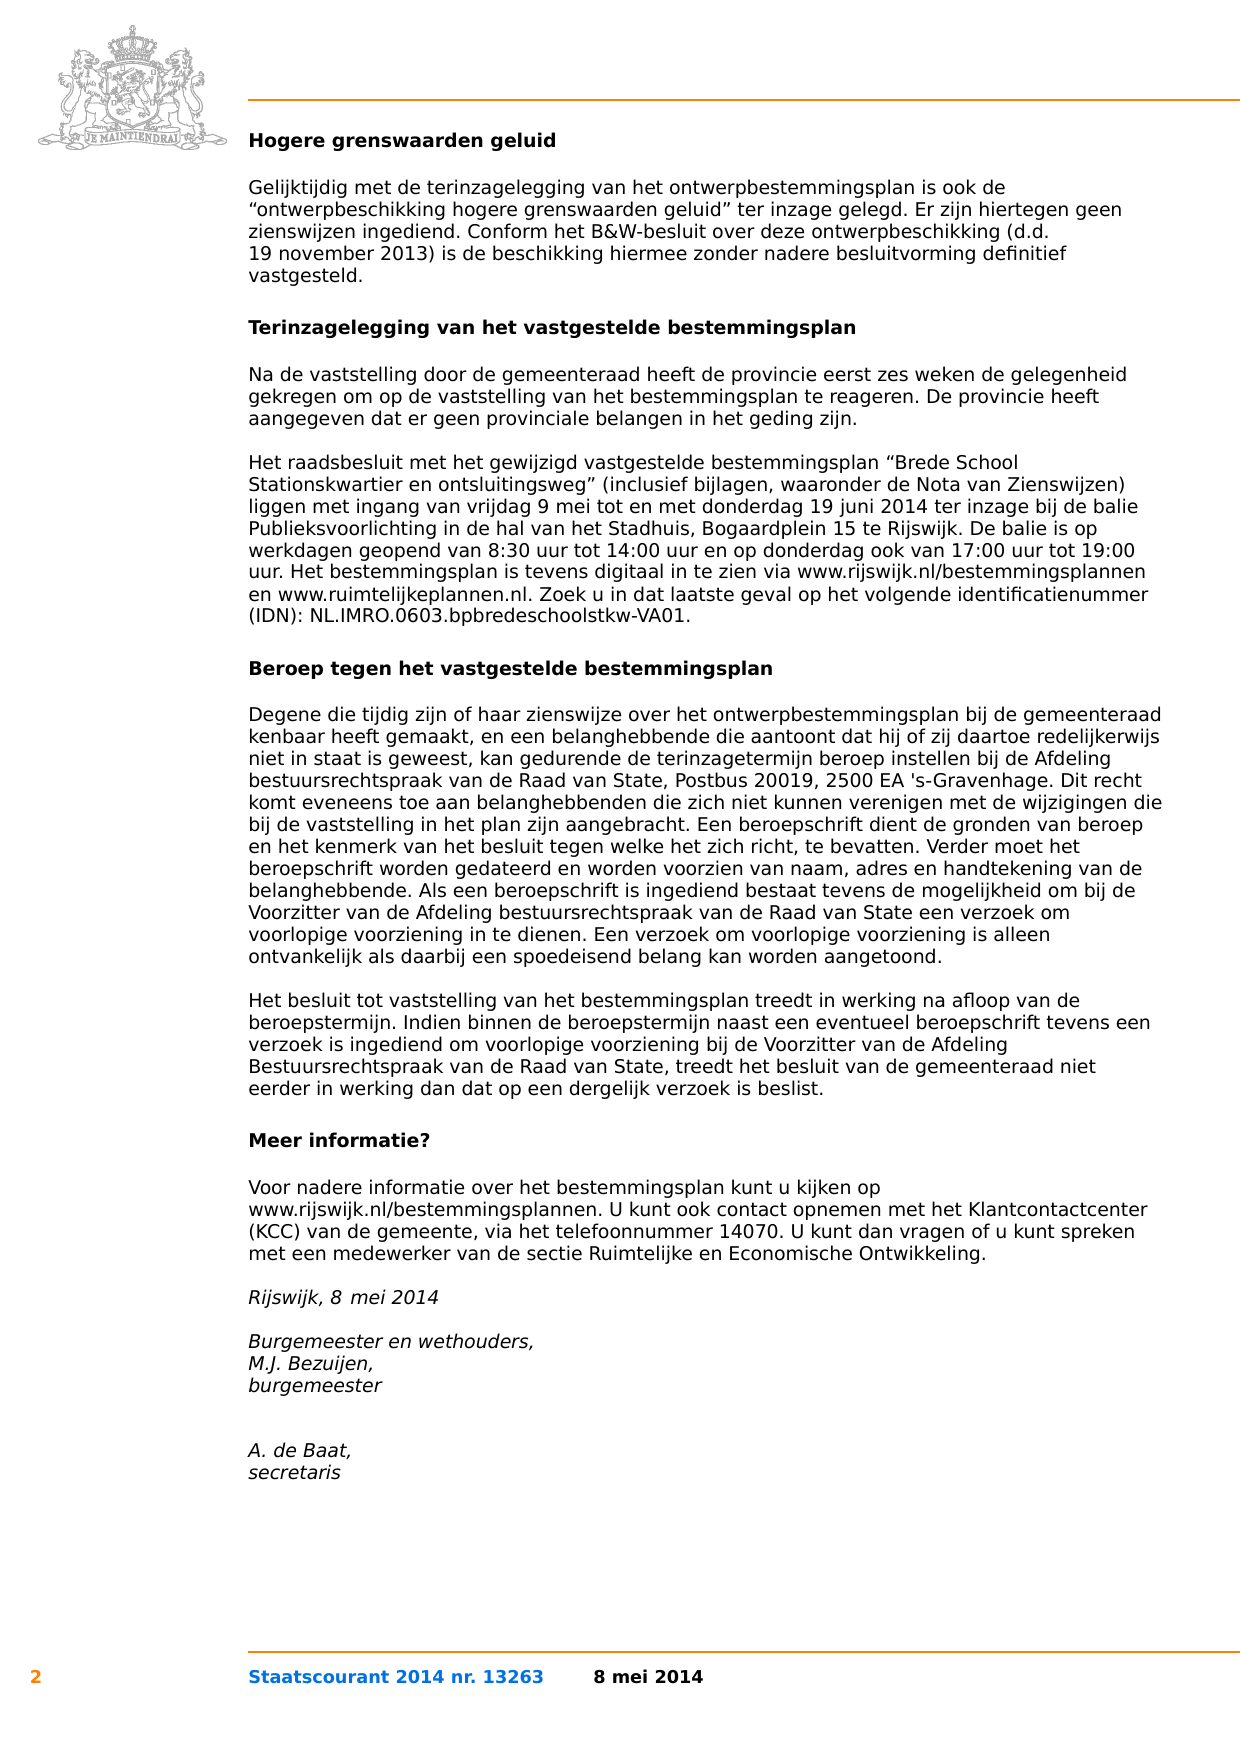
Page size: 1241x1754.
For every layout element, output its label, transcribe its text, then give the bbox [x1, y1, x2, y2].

text Degene die tijdig zijn of haar zienswijze over het ontwerpbestemmingsplan bij de gemeenteraad kenbaar heeft gemaakt, en een belanghebbende die aantoont dat hij of zij daartoe redelijkerwijs niet in staat is geweest, kan gedurende de terinzagetermijn beroep instellen bij de Afdeling bestuursrechtspraak van de Raad van State, Postbus 20019, 2500 EA 's-Gravenhage. Dit recht komt eveneens toe aan belanghebbenden die zich niet kunnen verenigen met de wijzigingen die bij de vaststelling in het plan zijn aangebracht. Een beroepschrift dient de gronden van beroep en het kenmerk van het besluit tegen welke het zich richt, te bevatten. Verder moet het beroepschrift worden gedateerd en worden voorzien van naam, adres en handtekening van de belanghebbende. Als een beroepschrift is ingediend bestaat tevens de mogelijkheid om bij de Voorzitter van de Afdeling bestuursrechtspraak van de Raad van State een verzoek om voorlopige voorziening in te dienen. Een verzoek om voorlopige voorziening is alleen ontvankelijk als daarbij een spoedeisend belang kan worden aangetoond. [248, 704, 1163, 968]
text Gelijktijdig met de terinzagelegging van het ontwerpbestemmingsplan is ook de “ontwerpbeschikking hogere grenswaarden geluid” ter inzage gelegd. Er zijn hiertegen geen zienswijzen ingediend. Conform het B&W-besluit over deze ontwerpbeschikking (d.d. 19 november 2013) is de beschikking hiermee zonder nadere besluitvorming definitief vastgesteld. [248, 177, 1163, 287]
subtitle Beroep tegen het vastgestelde bestemmingsplan [248, 657, 1163, 679]
picture [38, 25, 227, 150]
text Burgemeester en wethouders, M.J. Bezuijen, burgemeester [248, 1331, 1163, 1396]
text Rijswijk, 8 mei 2014 [248, 1287, 1163, 1309]
text Het besluit tot vaststelling van het bestemmingsplan treedt in werking na afloop van de beroepstermijn. Indien binnen de beroepstermijn naast een eventueel beroepschrift tevens een verzoek is ingediend om voorlopige voorziening bij de Voorzitter van de Afdeling Bestuursrechtspraak van de Raad van State, treedt het besluit van de gemeenteraad niet eerder in werking dan dat op een dergelijk verzoek is beslist. [248, 990, 1163, 1100]
text A. de Baat, secretaris [248, 1418, 1163, 1484]
subtitle Meer informatie? [248, 1130, 1163, 1152]
subtitle Hogere grenswaarden geluid [248, 130, 1163, 152]
subtitle Terinzagelegging van het vastgestelde bestemmingsplan [248, 317, 1163, 339]
text Voor nadere informatie over het bestemmingsplan kunt u kijken op www.rijswijk.nl/bestemmingsplannen. U kunt ook contact opnemen met het Klantcontactcenter (KCC) van de gemeente, via het telefoonnummer 14070. U kunt dan vragen of u kunt spreken met een medewerker van de sectie Ruimtelijke en Economische Ontwikkeling. [248, 1177, 1163, 1265]
text Het raadsbesluit met het gewijzigd vastgestelde bestemmingsplan “Brede School Stationskwartier en ontsluitingsweg” (inclusief bijlagen, waaronder de Nota van Zienswijzen) liggen met ingang van vrijdag 9 mei tot en met donderdag 19 juni 2014 ter inzage bij de balie Publieksvoorlichting in de hal van het Stadhuis, Bogaardplein 15 te Rijswijk. De balie is op werkdagen geopend van 8:30 uur tot 14:00 uur en op donderdag ook van 17:00 uur tot 19:00 uur. Het bestemmingsplan is tevens digitaal in te zien via www.rijswijk.nl/bestemmingsplannen en www.ruimtelijkeplannen.nl. Zoek u in dat laatste geval op het volgende identificatienummer (IDN): NL.IMRO.0603.bpbredeschoolstkw-VA01. [248, 452, 1163, 627]
text Na de vaststelling door de gemeenteraad heeft de provincie eerst zes weken de gelegenheid gekregen om op de vaststelling van het bestemmingsplan te reageren. De provincie heeft aangegeven dat er geen provinciale belangen in het geding zijn. [248, 364, 1163, 430]
